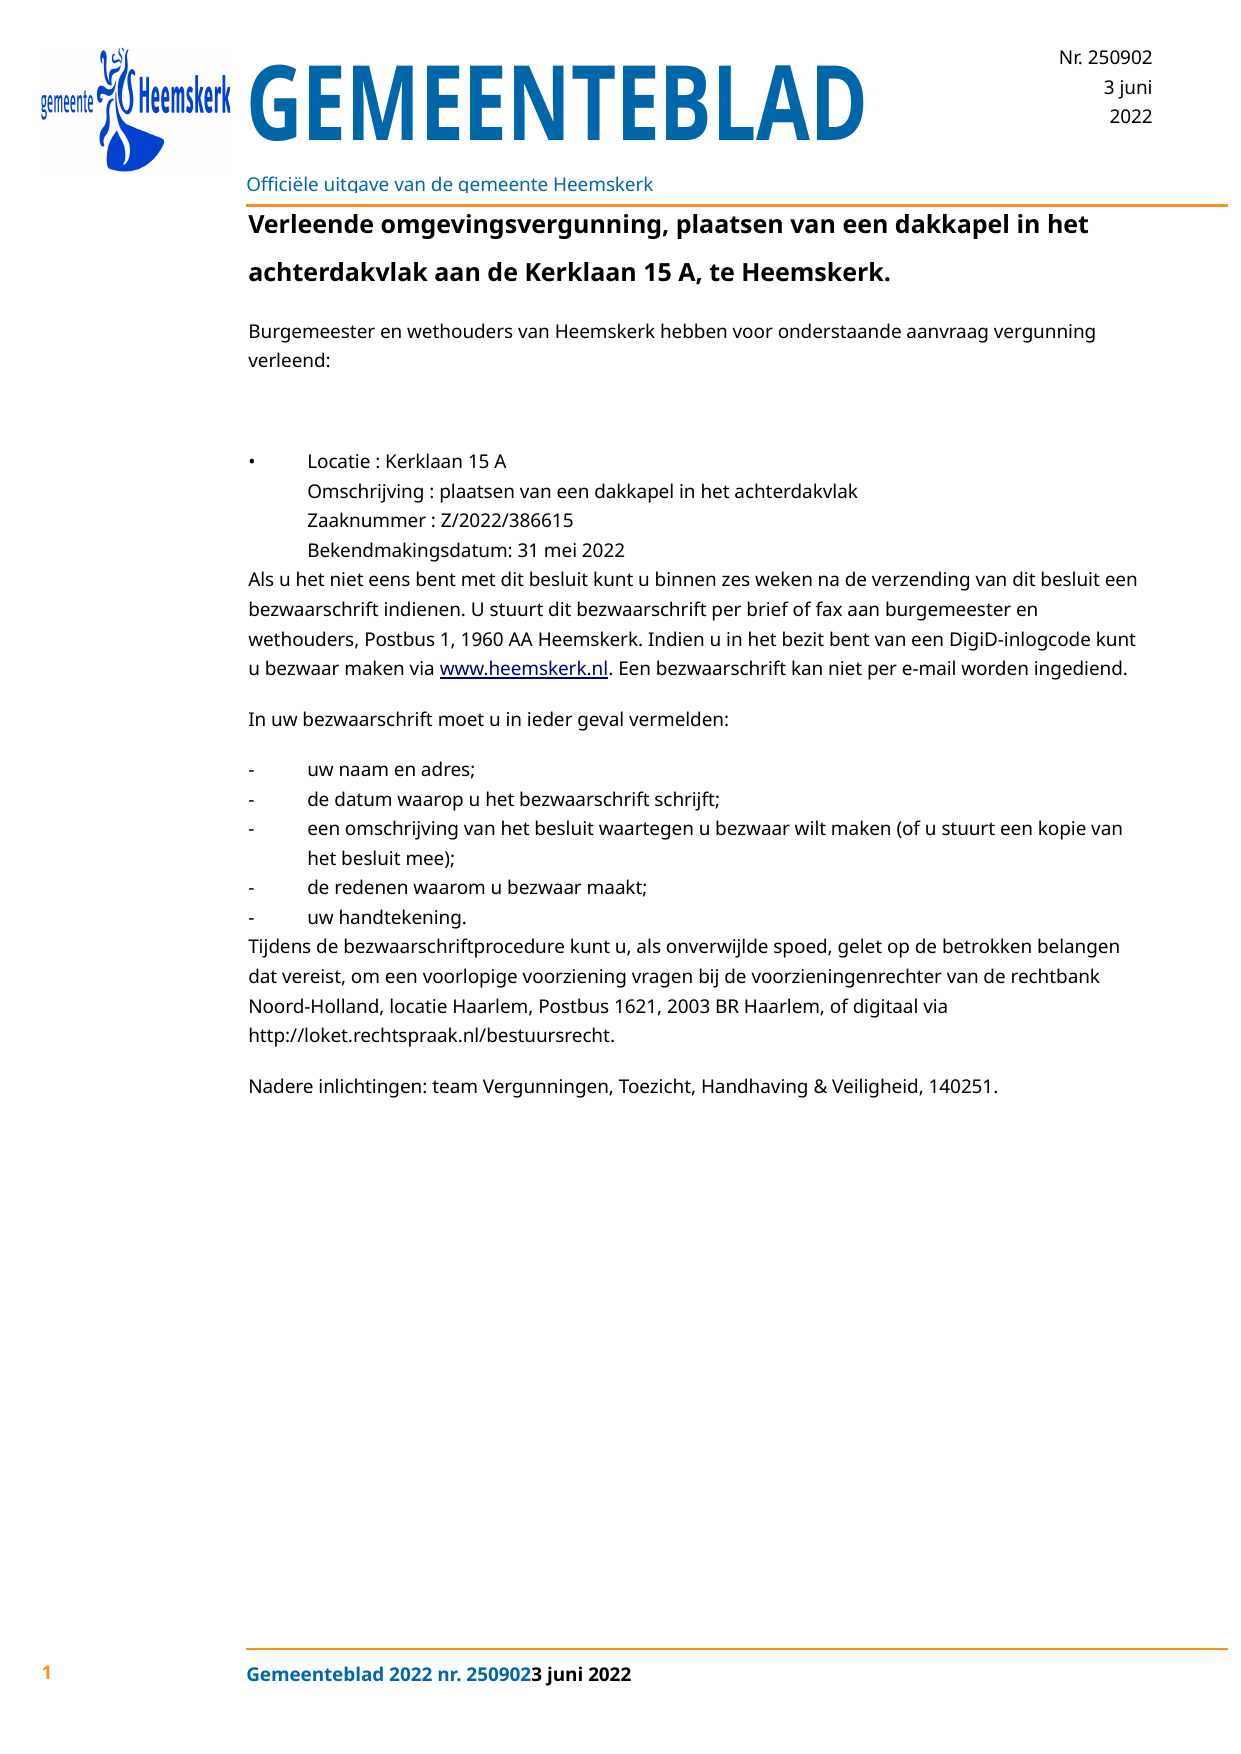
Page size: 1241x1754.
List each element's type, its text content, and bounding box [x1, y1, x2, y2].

list de datum waarop u het bezwaarschrift schrijft; [248, 786, 1152, 812]
list een omschrijving van het besluit waartegen u bezwaar wilt maken (of u stuurt een kopie van het besluit mee); [248, 815, 1152, 871]
picture [41, 47, 231, 172]
list Locatie : Kerklaan 15 A [248, 448, 1152, 474]
text Tijdens de bezwaarschriftprocedure kunt u, als onverwijlde spoed, gelet op de betrokken belangen dat vereist, om een voorlopige voorziening vragen bij de voorzieningenrechter van de rechtbank Noord-Holland, locatie Haarlem, Postbus 1621, 2003 BR Haarlem, of digitaal via http://loket.rechtspraak.nl/bestuursrecht. [248, 934, 1152, 1048]
text Verleende omgevingsvergunning, plaatsen van een dakkapel in het achterdakvlak aan de Kerklaan 15 A, te Heemskerk. [248, 207, 1152, 288]
list de redenen waarom u bezwaar maakt; [248, 874, 1152, 900]
text In uw bezwaarschrift moet u in ieder geval vermelden: [248, 706, 1152, 732]
text Nadere inlichtingen: team Vergunningen, Toezicht, Handhaving & Veiligheid, 140251. [248, 1073, 1152, 1099]
list uw handtekening. [248, 904, 1152, 930]
list Bekendmakingsdatum: 31 mei 2022 [248, 537, 1152, 563]
list Omschrijving : plaatsen van een dakkapel in het achterdakvlak [248, 478, 1152, 504]
list Zaaknummer : Z/2022/386615 [248, 507, 1152, 533]
text Als u het niet eens bent met dit besluit kunt u binnen zes weken na de verzending van dit besluit een bezwaarschrift indienen. U stuurt dit bezwaarschrift per brief of fax aan burgemeester en wethouders, Postbus 1, 1960 AA Heemskerk. Indien u in het bezit bent van een DigiD-inlogcode kunt u bezwaar maken via www.heemskerk.nl. Een bezwaarschrift kan niet per e-mail worden ingediend. [248, 567, 1152, 681]
list uw naam en adres; [248, 756, 1152, 782]
text Burgemeester en wethouders van Heemskerk hebben voor onderstaande aanvraag vergunning verleend: [248, 318, 1152, 373]
